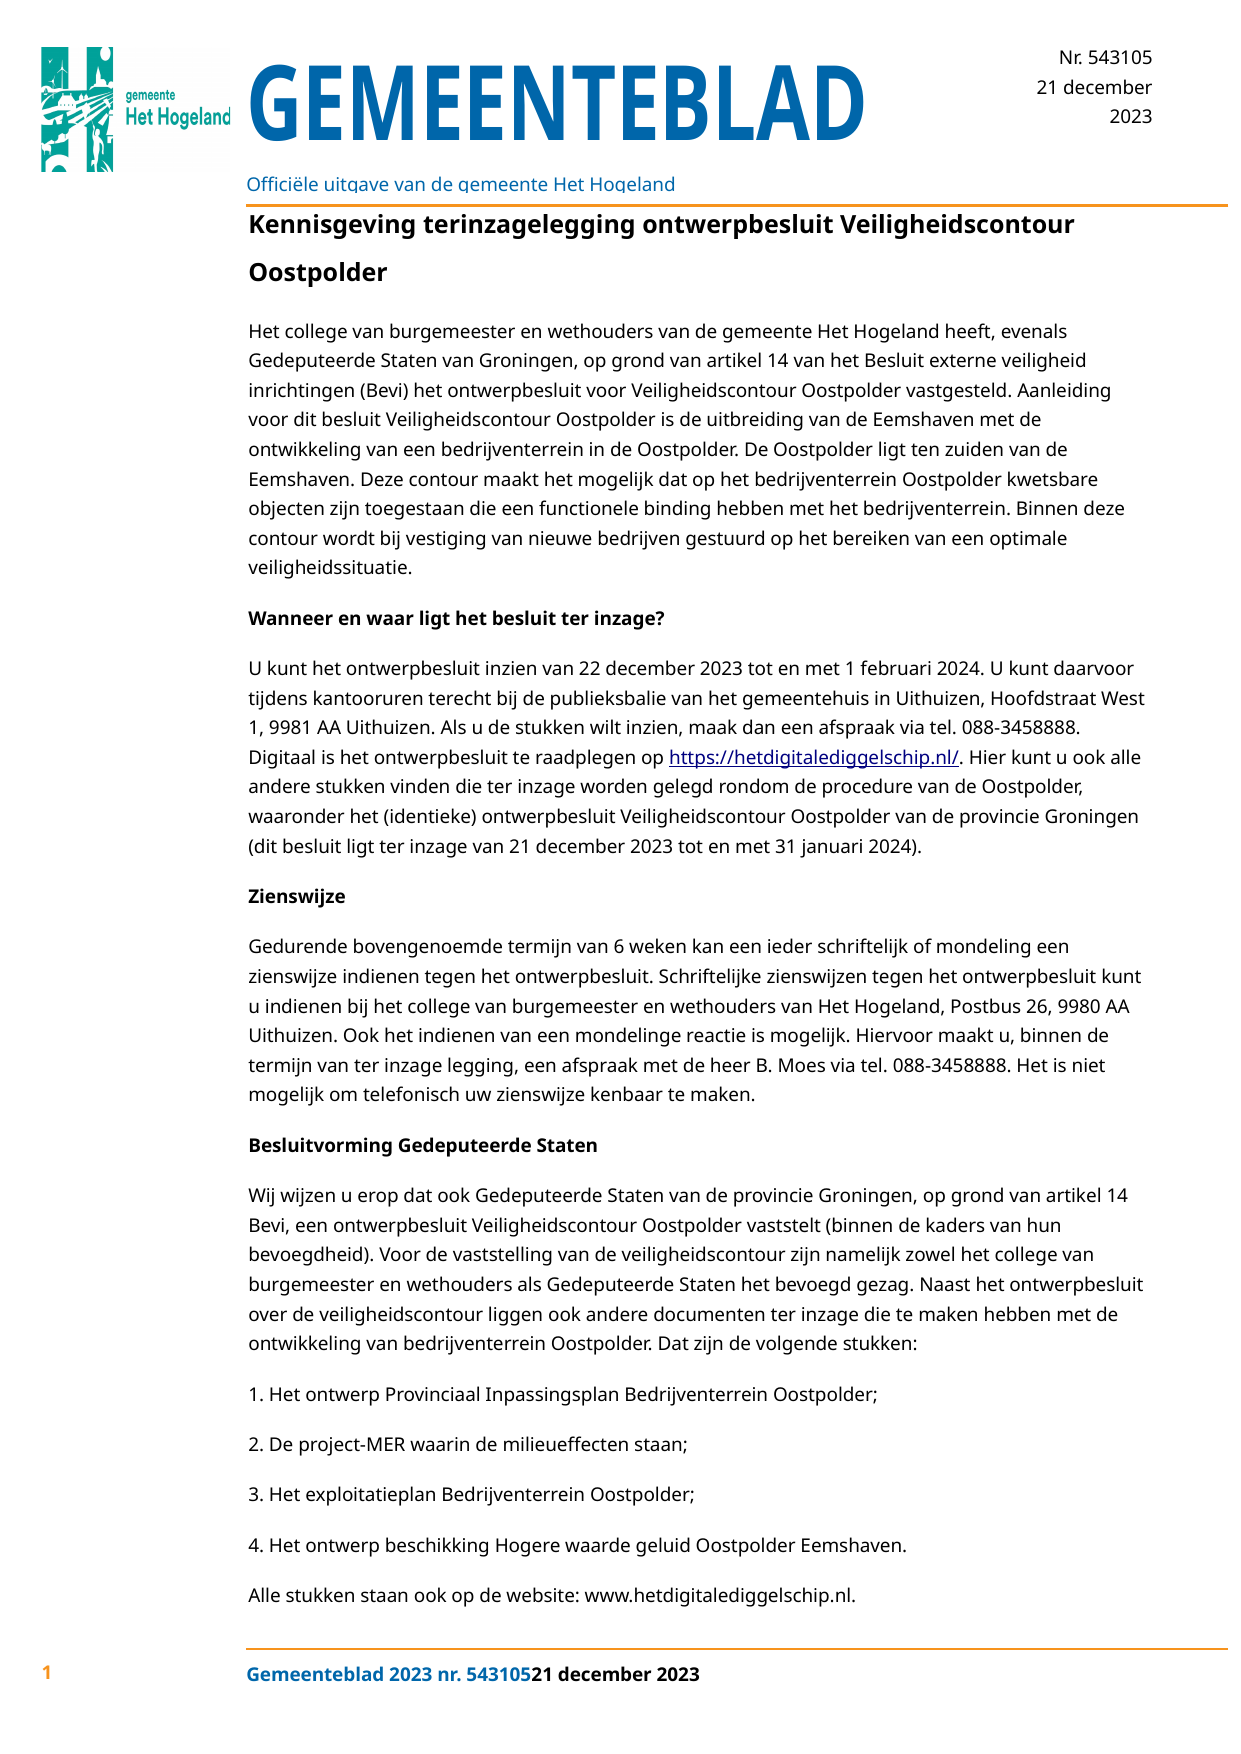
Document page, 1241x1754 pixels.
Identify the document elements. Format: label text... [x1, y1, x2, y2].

text 2. De project-MER waarin de milieueffecten staan; [248, 1431, 1152, 1457]
text Kennisgeving terinzagelegging ontwerpbesluit Veiligheidscontour Oostpolder [248, 207, 1152, 288]
text Alle stukken staan ook op de website: www.hetdigitalediggelschip.nl. [248, 1582, 1152, 1608]
text 4. Het ontwerp beschikking Hogere waarde geluid Oostpolder Eemshaven. [248, 1532, 1152, 1558]
text Het college van burgemeester en wethouders van de gemeente Het Hogeland heeft, evenals Gedeputeerde Staten van Groningen, op grond van artikel 14 van het Besluit externe veiligheid inrichtingen (Bevi) het ontwerpbesluit voor Veiligheidscontour Oostpolder vastgesteld. Aanleiding voor dit besluit Veiligheidscontour Oostpolder is de uitbreiding van de Eemshaven met de ontwikkeling van een bedrijventerrein in de Oostpolder. De Oostpolder ligt ten zuiden van de Eemshaven. Deze contour maakt het mogelijk dat op het bedrijventerrein Oostpolder kwetsbare objecten zijn toegestaan die een functionele binding hebben met het bedrijventerrein. Binnen deze contour wordt bij vestiging van nieuwe bedrijven gestuurd op het bereiken van een optimale veiligheidssituatie. [248, 318, 1152, 580]
text Gedurende bovengenoemde termijn van 6 weken kan een ieder schriftelijk of mondeling een zienswijze indienen tegen het ontwerpbesluit. Schriftelijke zienswijzen tegen het ontwerpbesluit kunt u indienen bij het college van burgemeester en wethouders van Het Hogeland, Postbus 26, 9980 AA Uithuizen. Ook het indienen van een mondelinge reactie is mogelijk. Hiervoor maakt u, binnen de termijn van ter inzage legging, een afspraak met de heer B. Moes via tel. 088-3458888. Het is niet mogelijk om telefonisch uw zienswijze kenbaar te maken. [248, 934, 1152, 1107]
text U kunt het ontwerpbesluit inzien van 22 december 2023 tot en met 1 februari 2024. U kunt daarvoor tijdens kantooruren terecht bij de publieksbalie van het gemeentehuis in Uithuizen, Hoofdstraat West 1, 9981 AA Uithuizen. Als u de stukken wilt inzien, maak dan een afspraak via tel. 088-3458888. Digitaal is het ontwerpbesluit te raadplegen op https://hetdigitalediggelschip.nl/. Hier kunt u ook alle andere stukken vinden die ter inzage worden gelegd rondom de procedure van de Oostpolder, waaronder het (identieke) ontwerpbesluit Veiligheidscontour Oostpolder van de provincie Groningen (dit besluit ligt ter inzage van 21 december 2023 tot en met 31 januari 2024). [248, 655, 1152, 859]
text 1. Het ontwerp Provinciaal Inpassingsplan Bedrijventerrein Oostpolder; [248, 1381, 1152, 1407]
text 3. Het exploitatieplan Bedrijventerrein Oostpolder; [248, 1482, 1152, 1507]
text Zienswijze [248, 883, 1152, 909]
text Wanneer en waar ligt het besluit ter inzage? [248, 605, 1152, 631]
text Wij wijzen u erop dat ook Gedeputeerde Staten van de provincie Groningen, op grond van artikel 14 Bevi, een ontwerpbesluit Veiligheidscontour Oostpolder vaststelt (binnen de kaders van hun bevoegdheid). Voor de vaststelling van de veiligheidscontour zijn namelijk zowel het college van burgemeester en wethouders als Gedeputeerde Staten het bevoegd gezag. Naast het ontwerpbesluit over de veiligheidscontour liggen ook andere documenten ter inzage die te maken hebben met de ontwikkeling van bedrijventerrein Oostpolder. Dat zijn de volgende stukken: [248, 1182, 1152, 1356]
picture [41, 47, 231, 172]
text Besluitvorming Gedeputeerde Staten [248, 1132, 1152, 1158]
